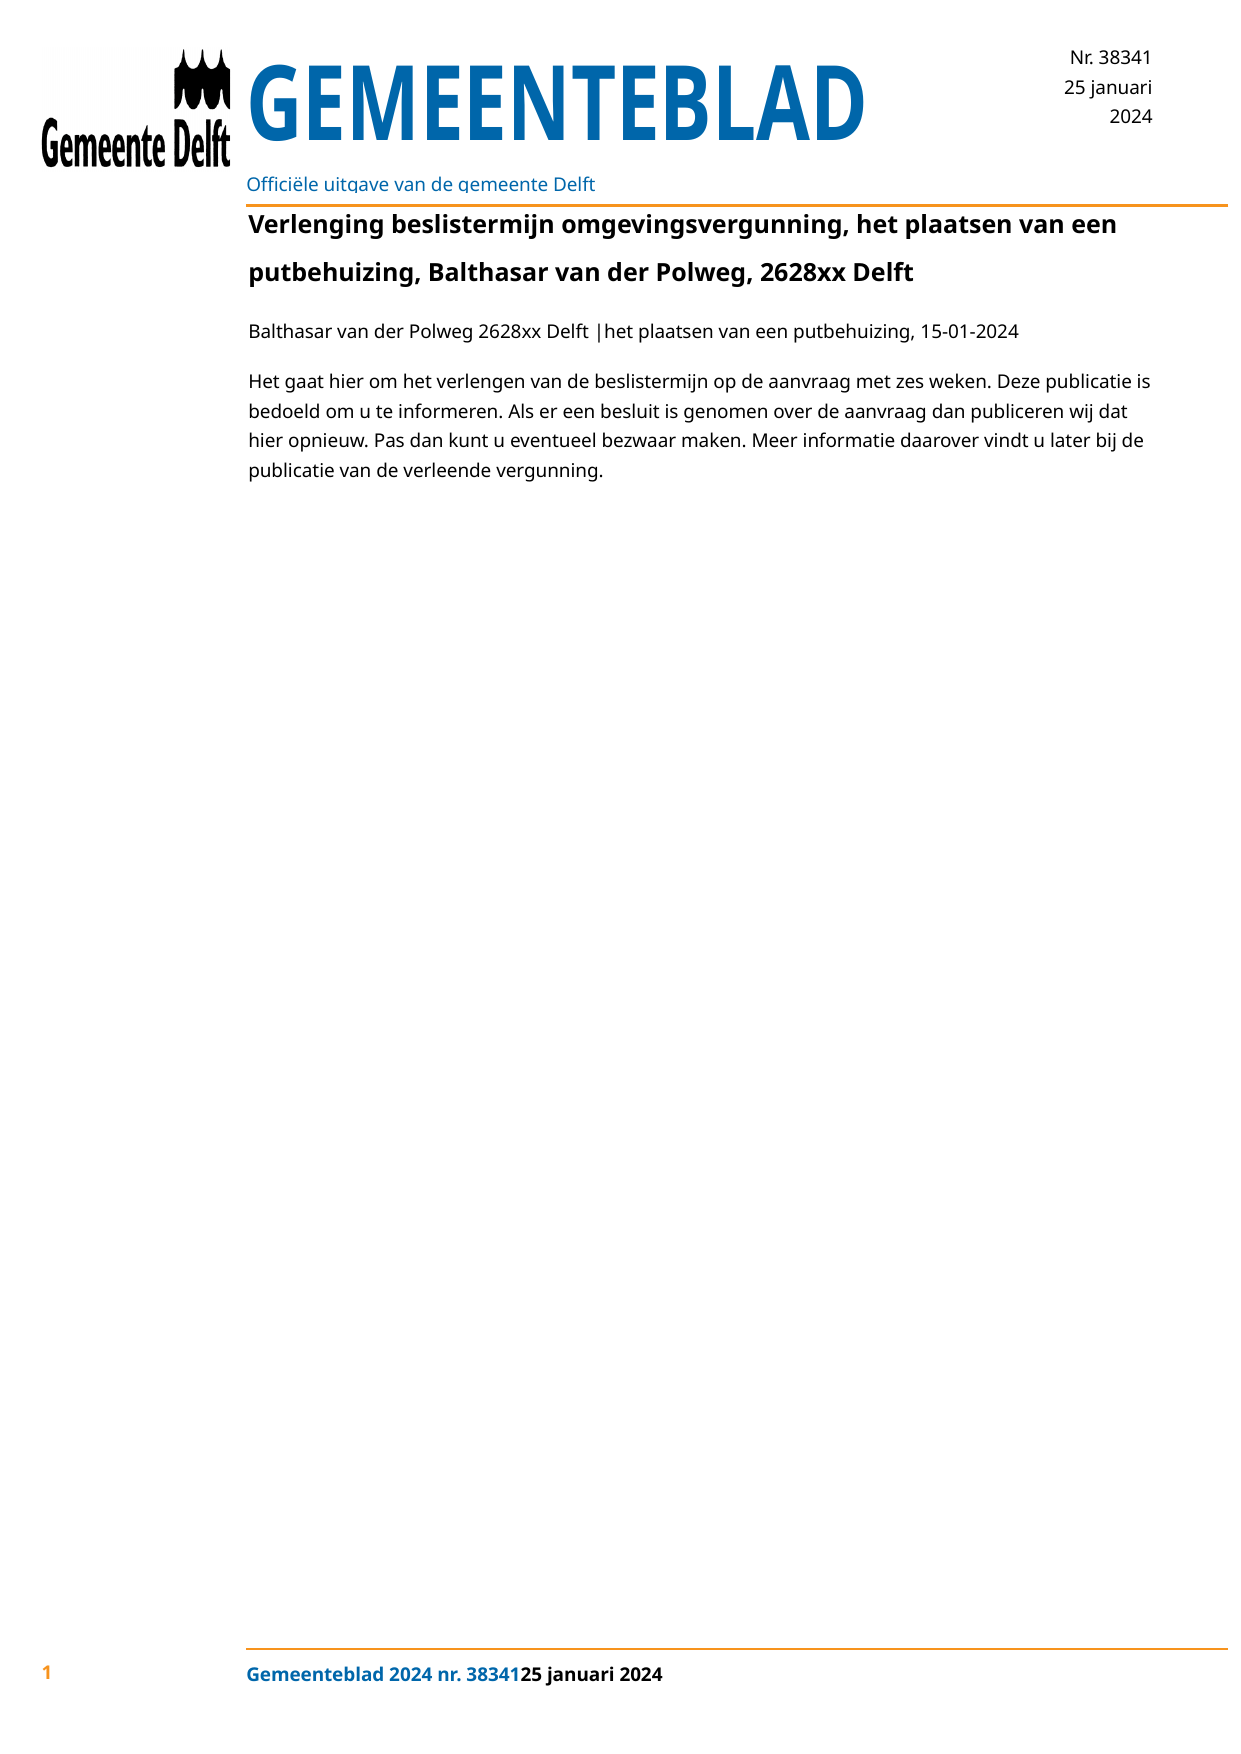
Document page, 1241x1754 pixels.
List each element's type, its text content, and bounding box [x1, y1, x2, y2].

text Balthasar van der Polweg 2628xx Delft |het plaatsen van een putbehuizing, 15-01-2024 [248, 318, 1152, 344]
picture [41, 47, 231, 172]
text Het gaat hier om het verlengen van de beslistermijn op de aanvraag met zes weken. Deze publicatie is bedoeld om u te informeren. Als er een besluit is genomen over de aanvraag dan publiceren wij dat hier opnieuw. Pas dan kunt u eventueel bezwaar maken. Meer informatie daarover vindt u later bij de publicatie van de verleende vergunning. [248, 368, 1152, 483]
text Verlenging beslistermijn omgevingsvergunning, het plaatsen van een putbehuizing, Balthasar van der Polweg, 2628xx Delft [248, 207, 1152, 288]
